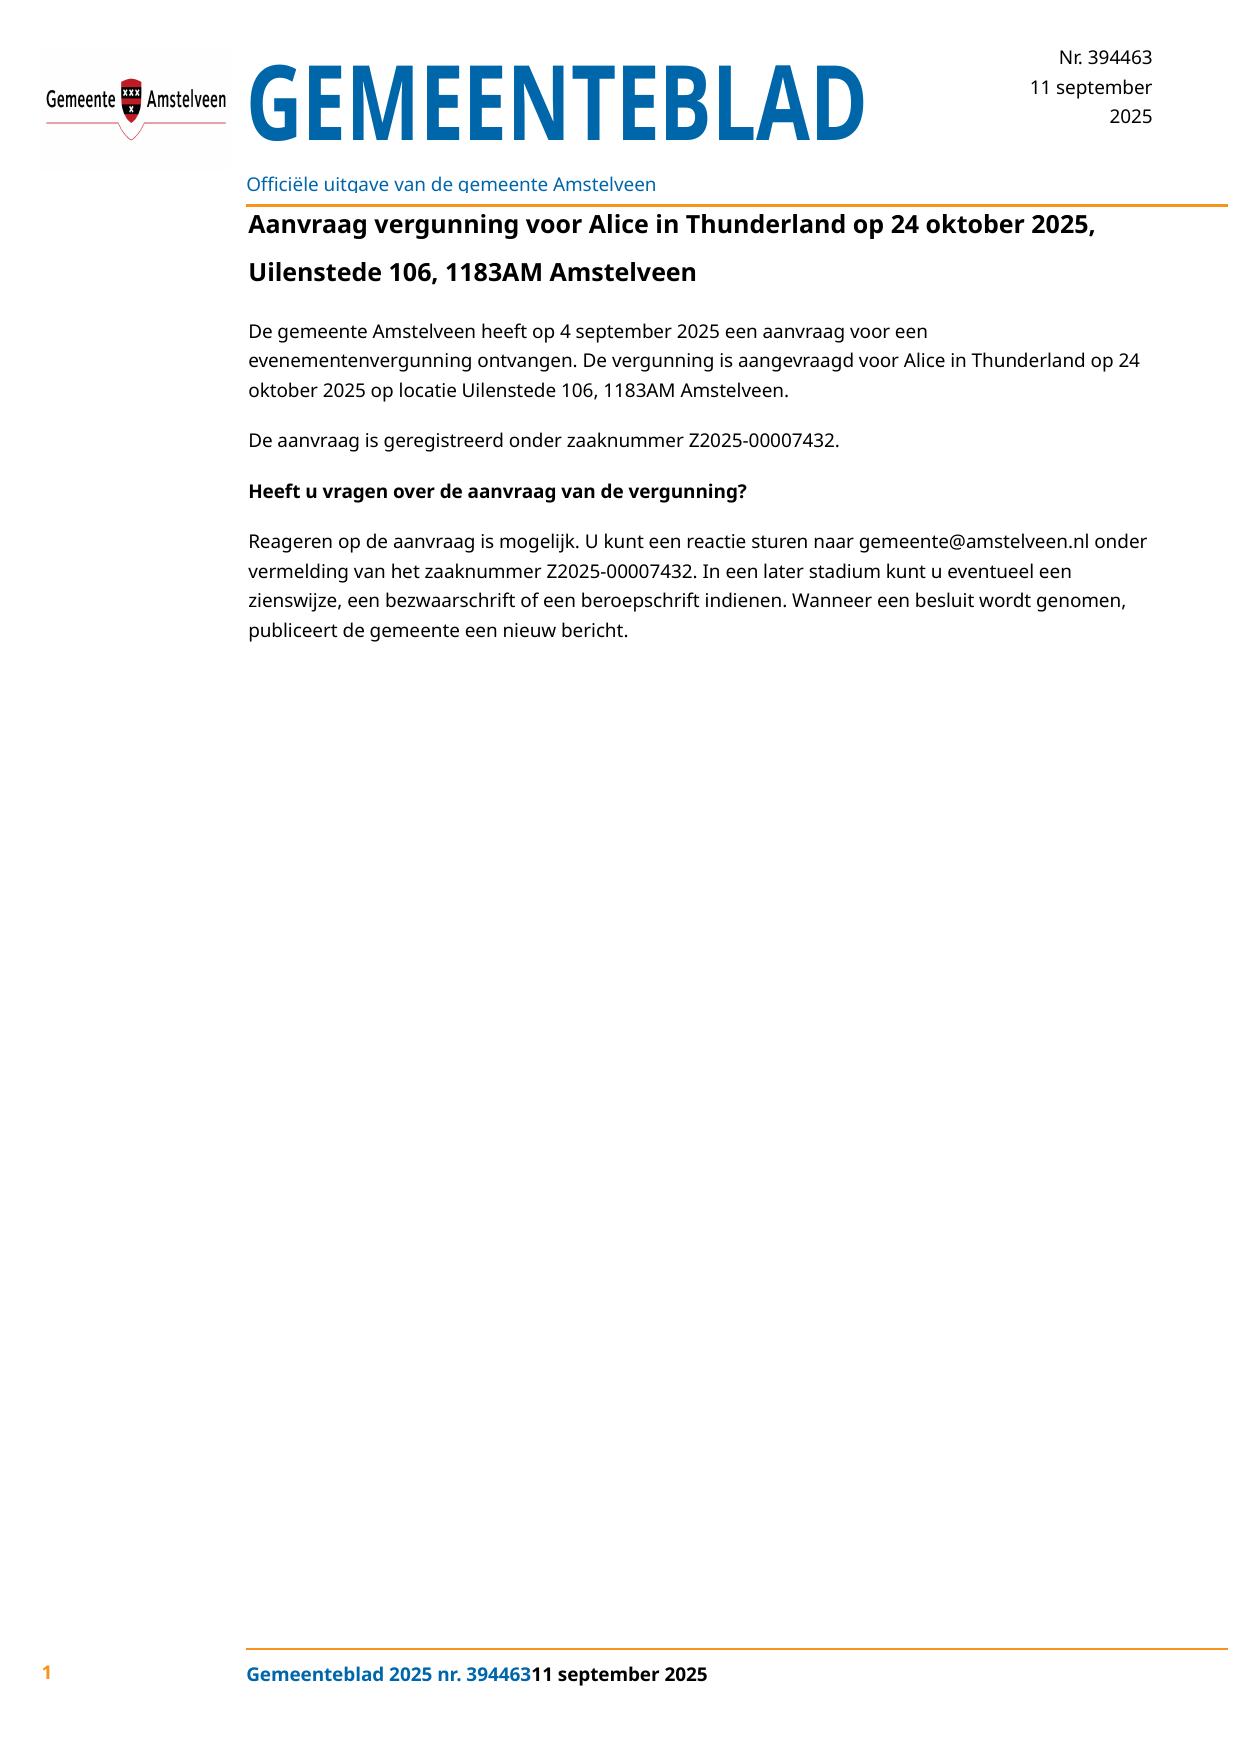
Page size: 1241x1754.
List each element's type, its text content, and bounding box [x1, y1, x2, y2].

text Aanvraag vergunning voor Alice in Thunderland op 24 oktober 2025, Uilenstede 106, 1183AM Amstelveen [248, 207, 1152, 288]
picture [41, 47, 231, 172]
text Heeft u vragen over de aanvraag van de vergunning? [248, 478, 1152, 504]
text De gemeente Amstelveen heeft op 4 september 2025 een aanvraag voor een evenementenvergunning ontvangen. De vergunning is aangevraagd voor Alice in Thunderland op 24 oktober 2025 op locatie Uilenstede 106, 1183AM Amstelveen. [248, 318, 1152, 403]
text Reageren op de aanvraag is mogelijk. U kunt een reactie sturen naar gemeente@amstelveen.nl onder vermelding van het zaaknummer Z2025-00007432. In een later stadium kunt u eventueel een zienswijze, een bezwaarschrift of een beroepschrift indienen. Wanneer een besluit wordt genomen, publiceert de gemeente een nieuw bericht. [248, 528, 1152, 643]
text De aanvraag is geregistreerd onder zaaknummer Z2025-00007432. [248, 427, 1152, 453]
